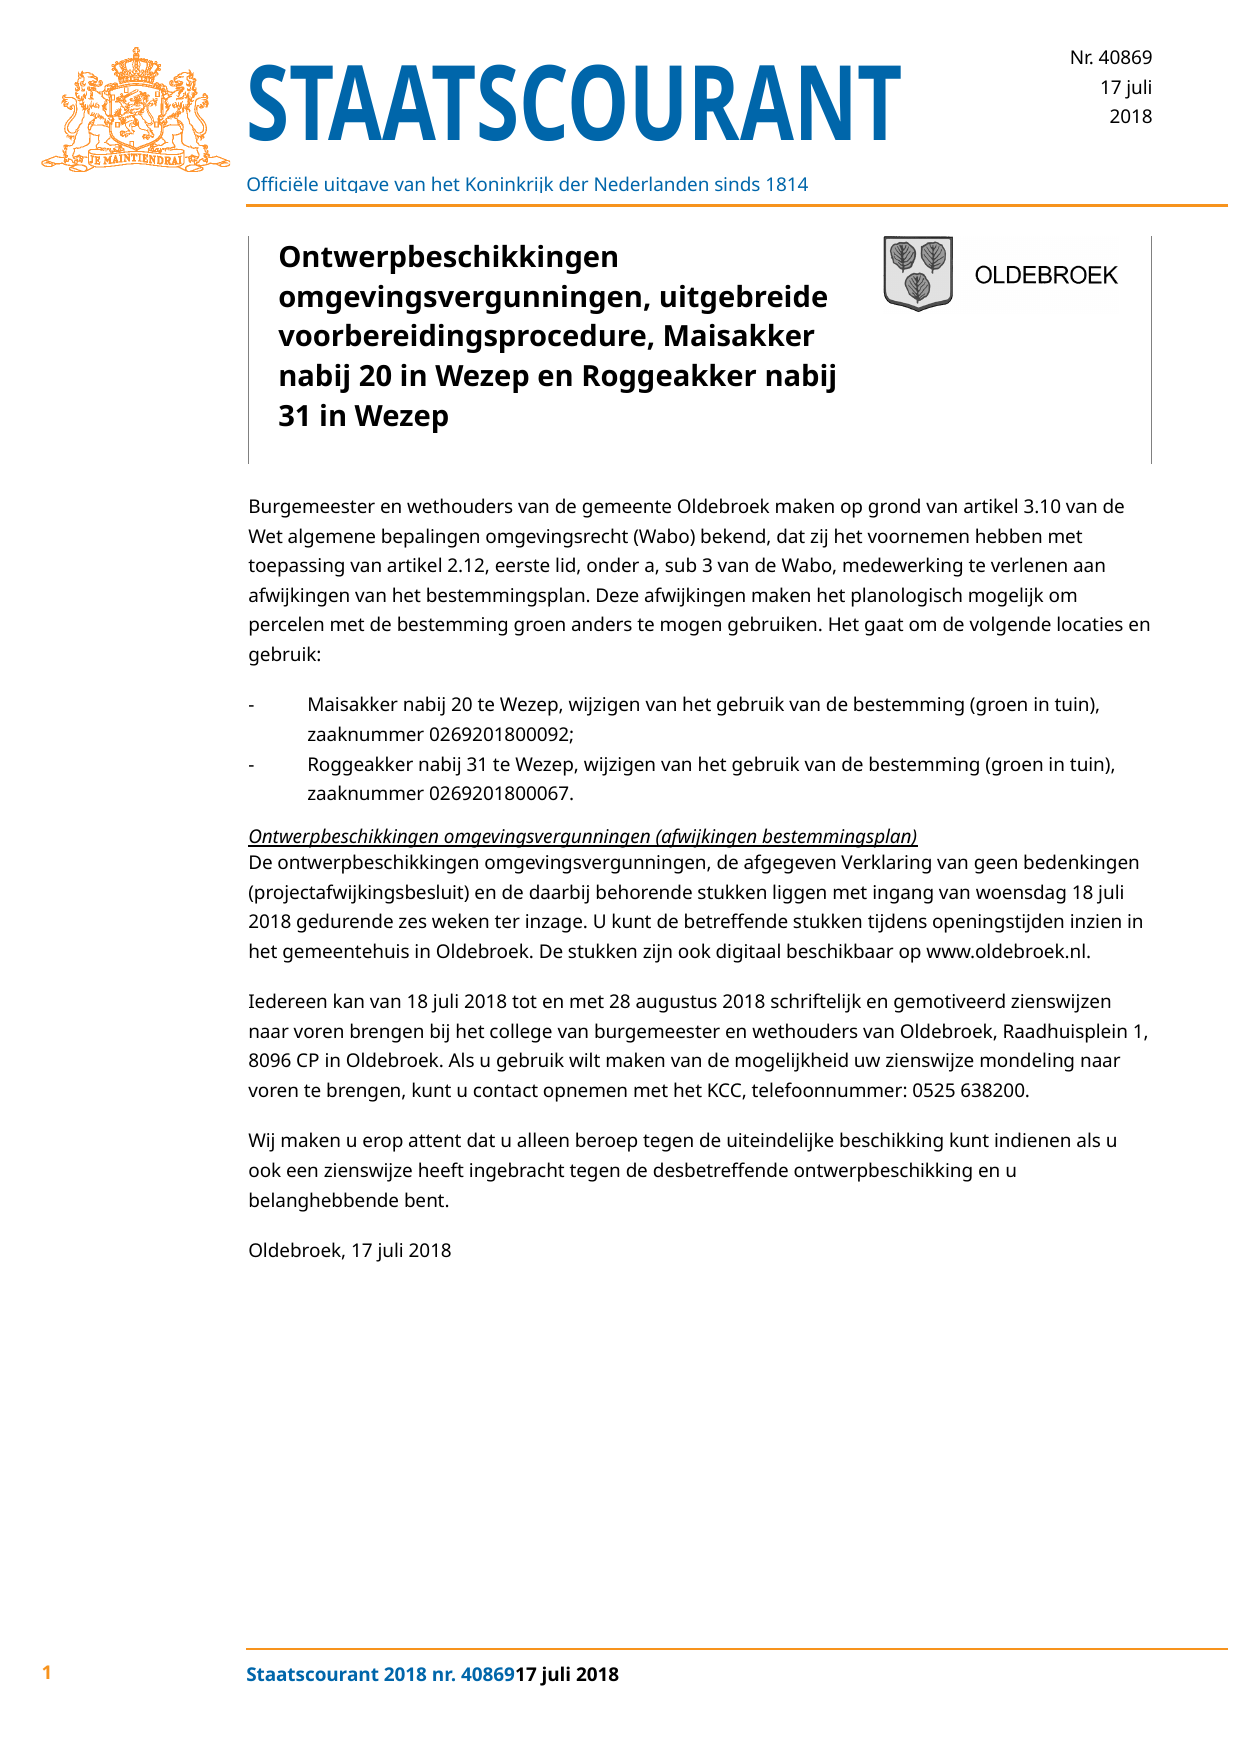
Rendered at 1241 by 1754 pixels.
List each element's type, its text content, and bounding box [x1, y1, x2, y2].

text Burgemeester en wethouders van de gemeente Oldebroek maken op grond van artikel 3.10 van de Wet algemene bepalingen omgevingsrecht (Wabo) bekend, dat zij het voornemen hebben met toepassing van artikel 2.12, eerste lid, onder a, sub 3 van de Wabo, medewerking te verlenen aan afwijkingen van het bestemmingsplan. Deze afwijkingen maken het planologisch mogelijk om percelen met de bestemming groen anders te mogen gebruiken. Het gaat om de volgende locaties en gebruik: [248, 493, 1152, 667]
text Iedereen kan van 18 juli 2018 tot en met 28 augustus 2018 schriftelijk en gemotiveerd zienswijzen naar voren brengen bij het college van burgemeester en wethouders van Oldebroek, Raadhuisplein 1, 8096 CP in Oldebroek. Als u gebruik wilt maken van de mogelijkheid uw zienswijze mondeling naar voren te brengen, kunt u contact opnemen met het KCC, telefoonnummer: 0525 638200. [248, 988, 1152, 1103]
picture [882, 236, 1119, 314]
text De ontwerpbeschikkingen omgevingsvergunningen, de afgegeven Verklaring van geen bedenkingen (projectafwijkingsbesluit) en de daarbij behorende stukken liggen met ingang van woensdag 18 juli 2018 gedurende zes weken ter inzage. U kunt de betreffende stukken tijdens openingstijden inzien in het gemeentehuis in Oldebroek. De stukken zijn ook digitaal beschikbaar op www.oldebroek.nl. [248, 849, 1152, 964]
list Roggeakker nabij 31 te Wezep, wijzigen van het gebruik van de bestemming (groen in tuin), zaaknummer 0269201800067. [248, 751, 1152, 806]
list Maisakker nabij 20 te Wezep, wijzigen van het gebruik van de bestemming (groen in tuin), zaaknummer 0269201800092; [248, 692, 1152, 747]
table_header [850, 236, 1151, 464]
text Oldebroek, 17 juli 2018 [248, 1237, 1152, 1263]
picture [41, 47, 231, 172]
text Ontwerpbeschikkingen omgevingsvergunningen (afwijkingen bestemmingsplan) [248, 823, 1152, 849]
table_header Ontwerpbeschikkingen omgevingsvergunningen, uitgebreide voorbereidingsprocedure, Maisakker nabij 20 in Wezep en Roggeakker nabij 31 in Wezep [249, 236, 850, 464]
text Wij maken u erop attent dat u alleen beroep tegen de uiteindelijke beschikking kunt indienen als u ook een zienswijze heeft ingebracht tegen de desbetreffende ontwerpbeschikking en u belanghebbende bent. [248, 1128, 1152, 1212]
